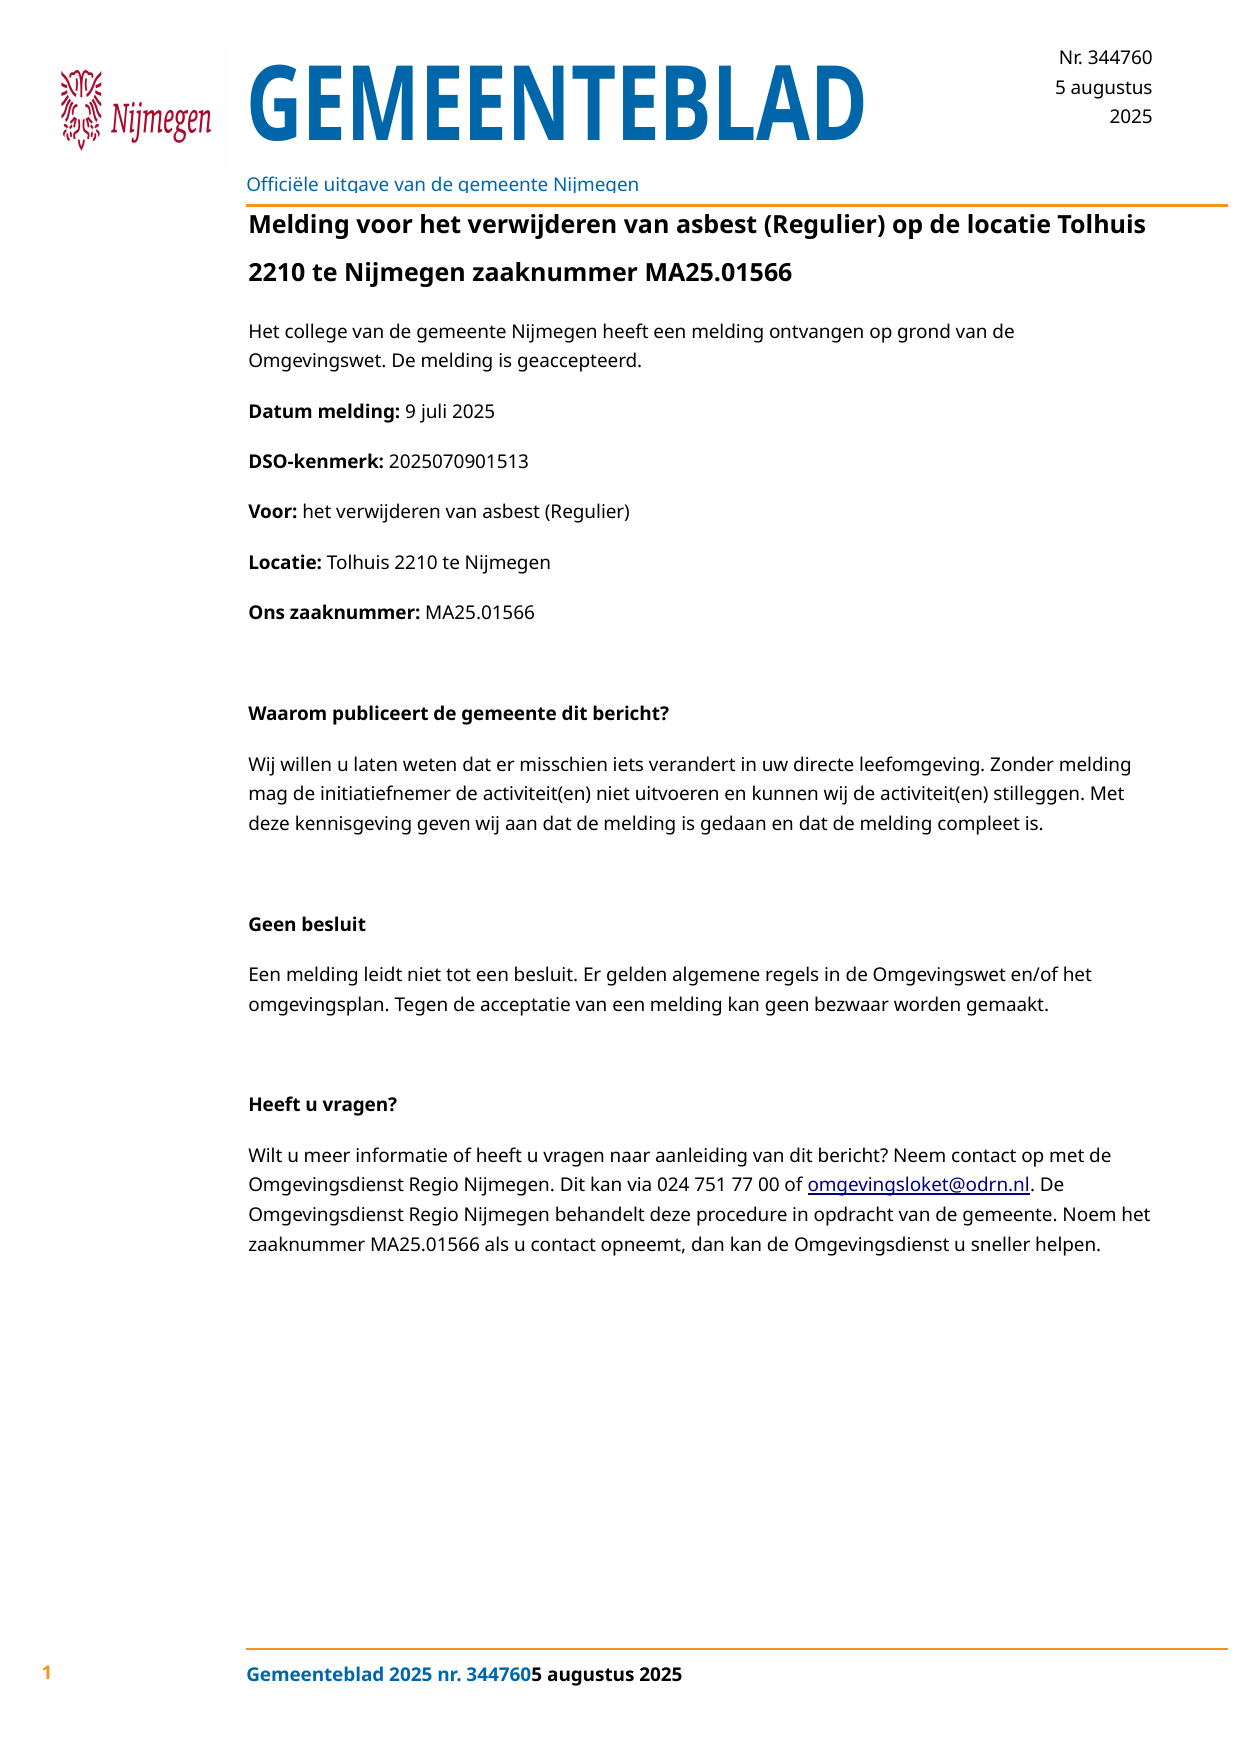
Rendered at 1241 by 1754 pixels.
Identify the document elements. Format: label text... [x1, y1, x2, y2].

text DSO-kenmerk: 2025070901513 [248, 448, 1152, 474]
text Locatie: Tolhuis 2210 te Nijmegen [248, 549, 1152, 575]
text Een melding leidt niet tot een besluit. Er gelden algemene regels in de Omgevingswet en/of het omgevingsplan. Tegen de acceptatie van een melding kan geen bezwaar worden gemaakt. [248, 961, 1152, 1017]
text Heeft u vragen? [248, 1092, 1152, 1117]
text Ons zaaknummer: MA25.01566 [248, 599, 1152, 625]
text Waarom publiceert de gemeente dit bericht? [248, 700, 1152, 726]
text Wilt u meer informatie of heeft u vragen naar aanleiding van dit bericht? Neem contact op met de Omgevingsdienst Regio Nijmegen. Dit kan via 024 751 77 00 of omgevingsloket@odrn.nl. De Omgevingsdienst Regio Nijmegen behandelt deze procedure in opdracht van de gemeente. Noem het zaaknummer MA25.01566 als u contact opneemt, dan kan de Omgevingsdienst u sneller helpen. [248, 1142, 1152, 1257]
picture [41, 47, 231, 172]
text Melding voor het verwijderen van asbest (Regulier) op de locatie Tolhuis 2210 te Nijmegen zaaknummer MA25.01566 [248, 207, 1152, 288]
text Wij willen u laten weten dat er misschien iets verandert in uw directe leefomgeving. Zonder melding mag de initiatiefnemer de activiteit(en) niet uitvoeren en kunnen wij de activiteit(en) stilleggen. Met deze kennisgeving geven wij aan dat de melding is gedaan en dat de melding compleet is. [248, 751, 1152, 836]
text Geen besluit [248, 911, 1152, 937]
text Voor: het verwijderen van asbest (Regulier) [248, 499, 1152, 524]
text Het college van de gemeente Nijmegen heeft een melding ontvangen op grond van de Omgevingswet. De melding is geaccepteerd. [248, 318, 1152, 373]
text Datum melding: 9 juli 2025 [248, 398, 1152, 424]
